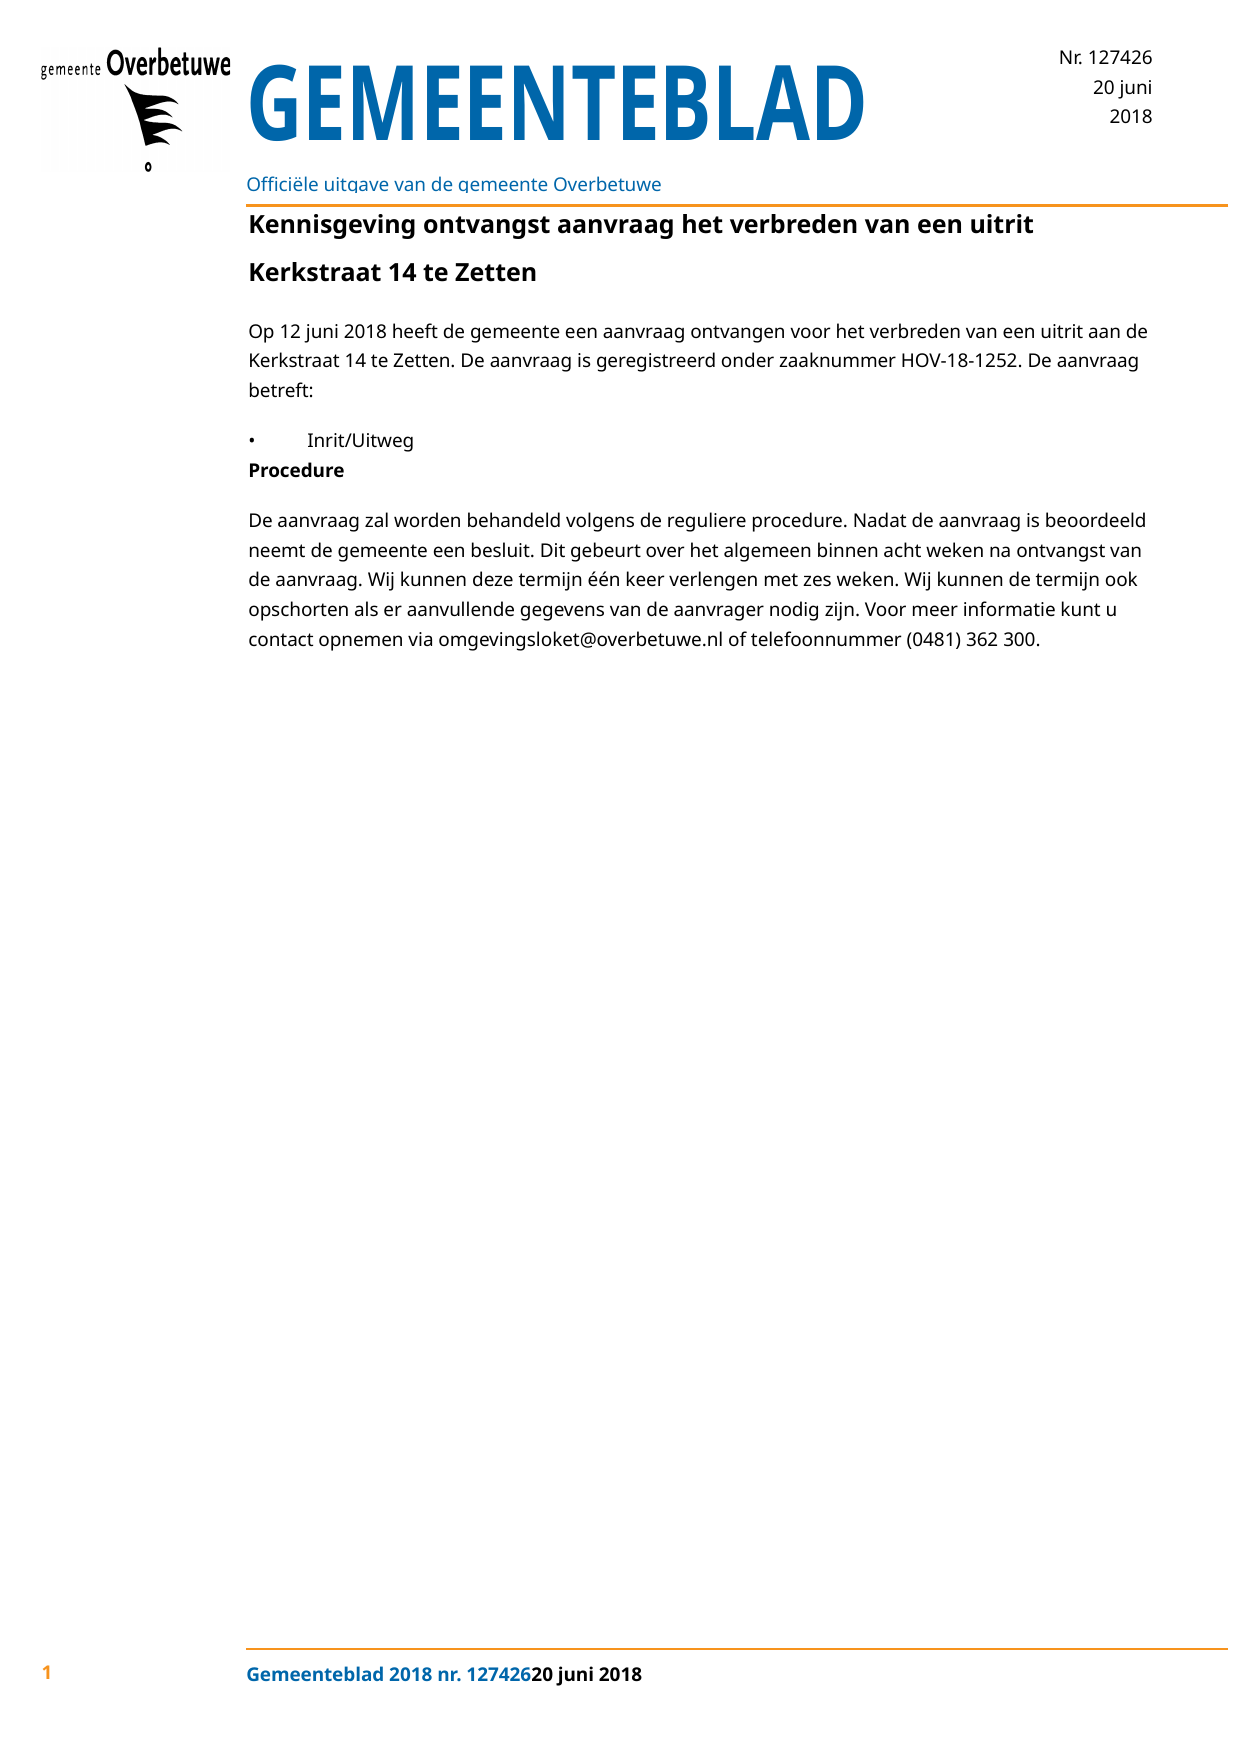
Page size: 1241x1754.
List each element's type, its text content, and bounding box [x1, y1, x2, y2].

text De aanvraag zal worden behandeld volgens de reguliere procedure. Nadat de aanvraag is beoordeeld neemt de gemeente een besluit. Dit gebeurt over het algemeen binnen acht weken na ontvangst van de aanvraag. Wij kunnen deze termijn één keer verlengen met zes weken. Wij kunnen de termijn ook opschorten als er aanvullende gegevens van de aanvrager nodig zijn. Voor meer informatie kunt u contact opnemen via omgevingsloket@overbetuwe.nl of telefoonnummer (0481) 362 300. [248, 507, 1152, 652]
picture [41, 47, 231, 172]
text Op 12 juni 2018 heeft de gemeente een aanvraag ontvangen voor het verbreden van een uitrit aan de Kerkstraat 14 te Zetten. De aanvraag is geregistreerd onder zaaknummer HOV-18-1252. De aanvraag betreft: [248, 318, 1152, 403]
text Procedure [248, 457, 1152, 483]
text Kennisgeving ontvangst aanvraag het verbreden van een uitrit Kerkstraat 14 te Zetten [248, 207, 1152, 288]
list Inrit/Uitweg [248, 427, 1152, 453]
